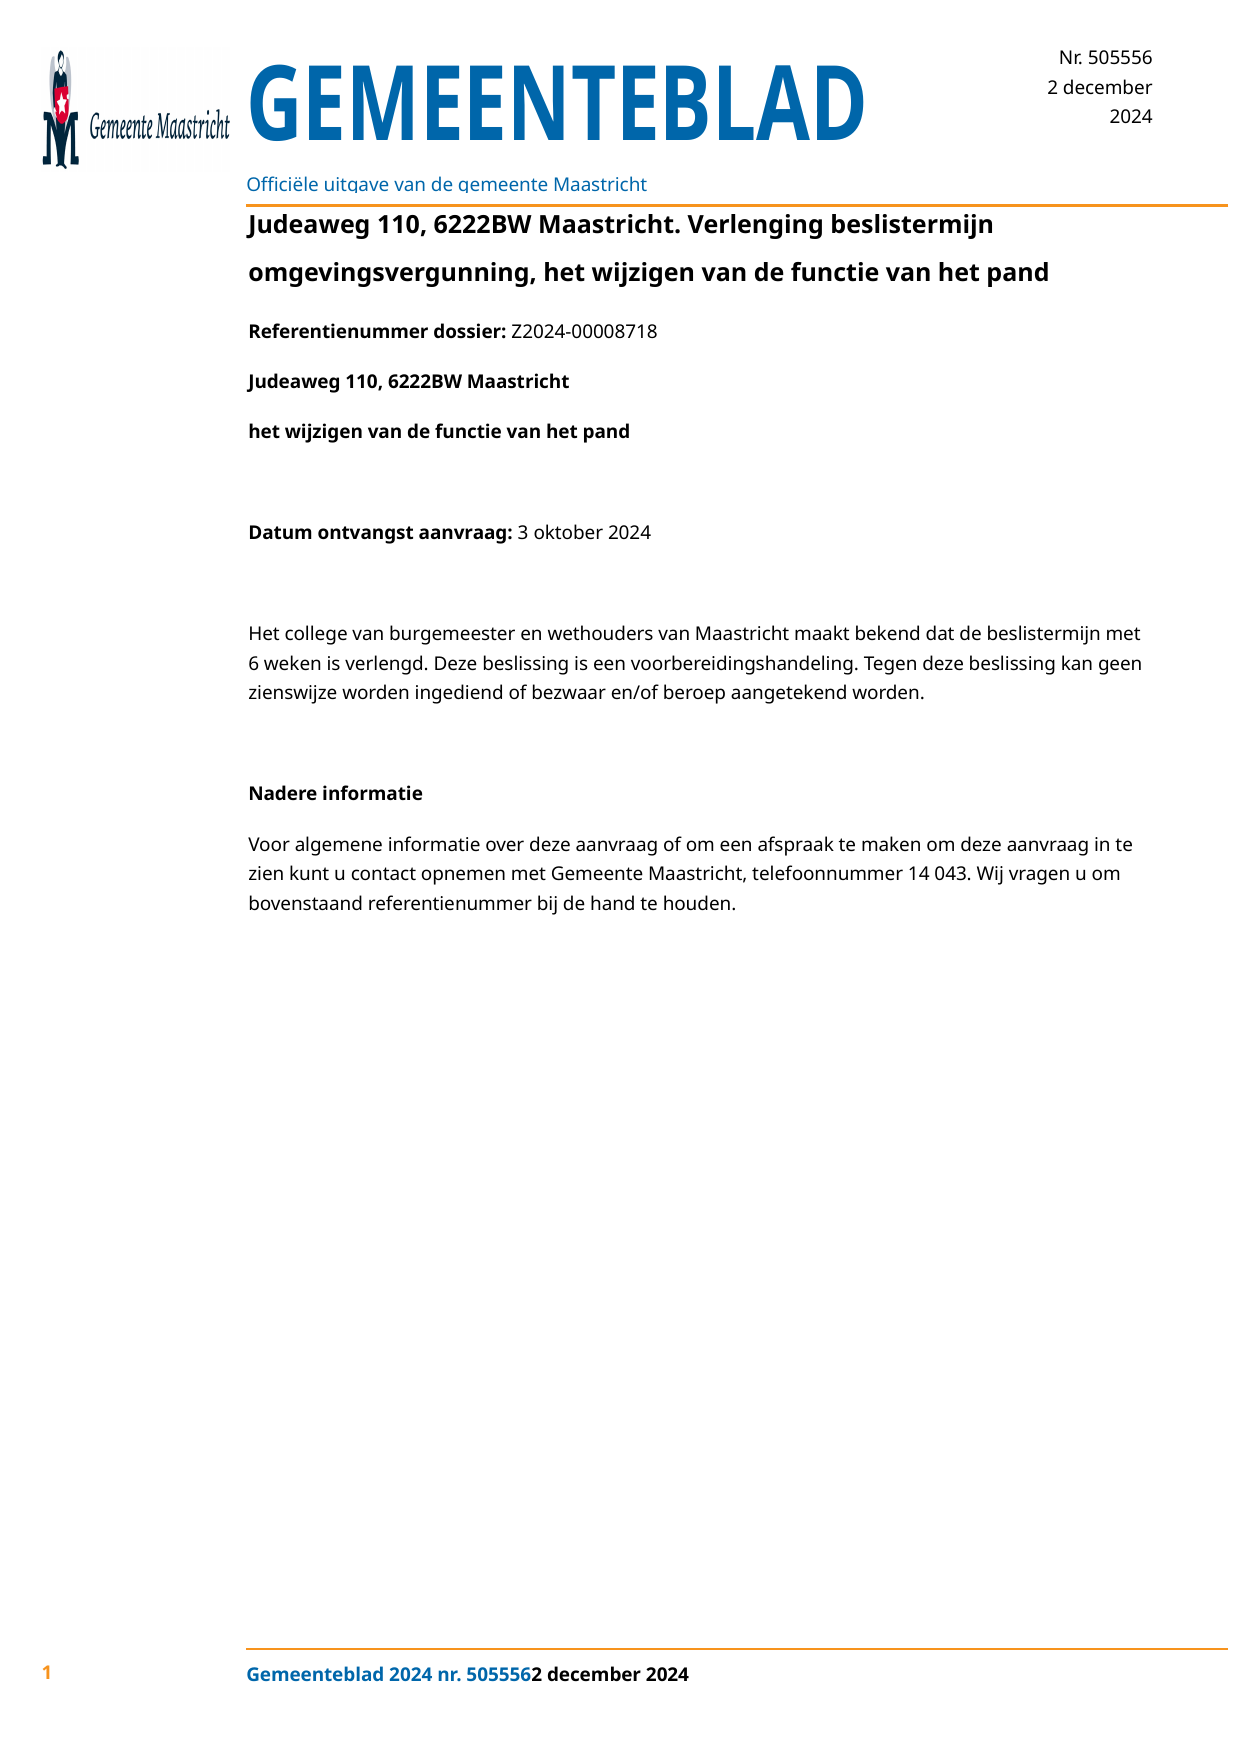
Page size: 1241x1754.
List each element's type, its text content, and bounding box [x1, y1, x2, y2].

text Datum ontvangst aanvraag: 3 oktober 2024 [248, 519, 1152, 545]
text Judeaweg 110, 6222BW Maastricht. Verlenging beslistermijn omgevingsvergunning, het wijzigen van de functie van het pand [248, 207, 1152, 288]
text Referentienummer dossier: Z2024-00008718 [248, 318, 1152, 344]
text Nadere informatie [248, 780, 1152, 806]
picture [41, 47, 231, 172]
text het wijzigen van de functie van het pand [248, 419, 1152, 444]
text Judeaweg 110, 6222BW Maastricht [248, 368, 1152, 394]
text Het college van burgemeester en wethouders van Maastricht maakt bekend dat de beslistermijn met 6 weken is verlengd. Deze beslissing is een voorbereidingshandeling. Tegen deze beslissing kan geen zienswijze worden ingediend of bezwaar en/of beroep aangetekend worden. [248, 620, 1152, 705]
text Voor algemene informatie over deze aanvraag of om een afspraak te maken om deze aanvraag in te zien kunt u contact opnemen met Gemeente Maastricht, telefoonnummer 14 043. Wij vragen u om bovenstaand referentienummer bij de hand te houden. [248, 831, 1152, 916]
